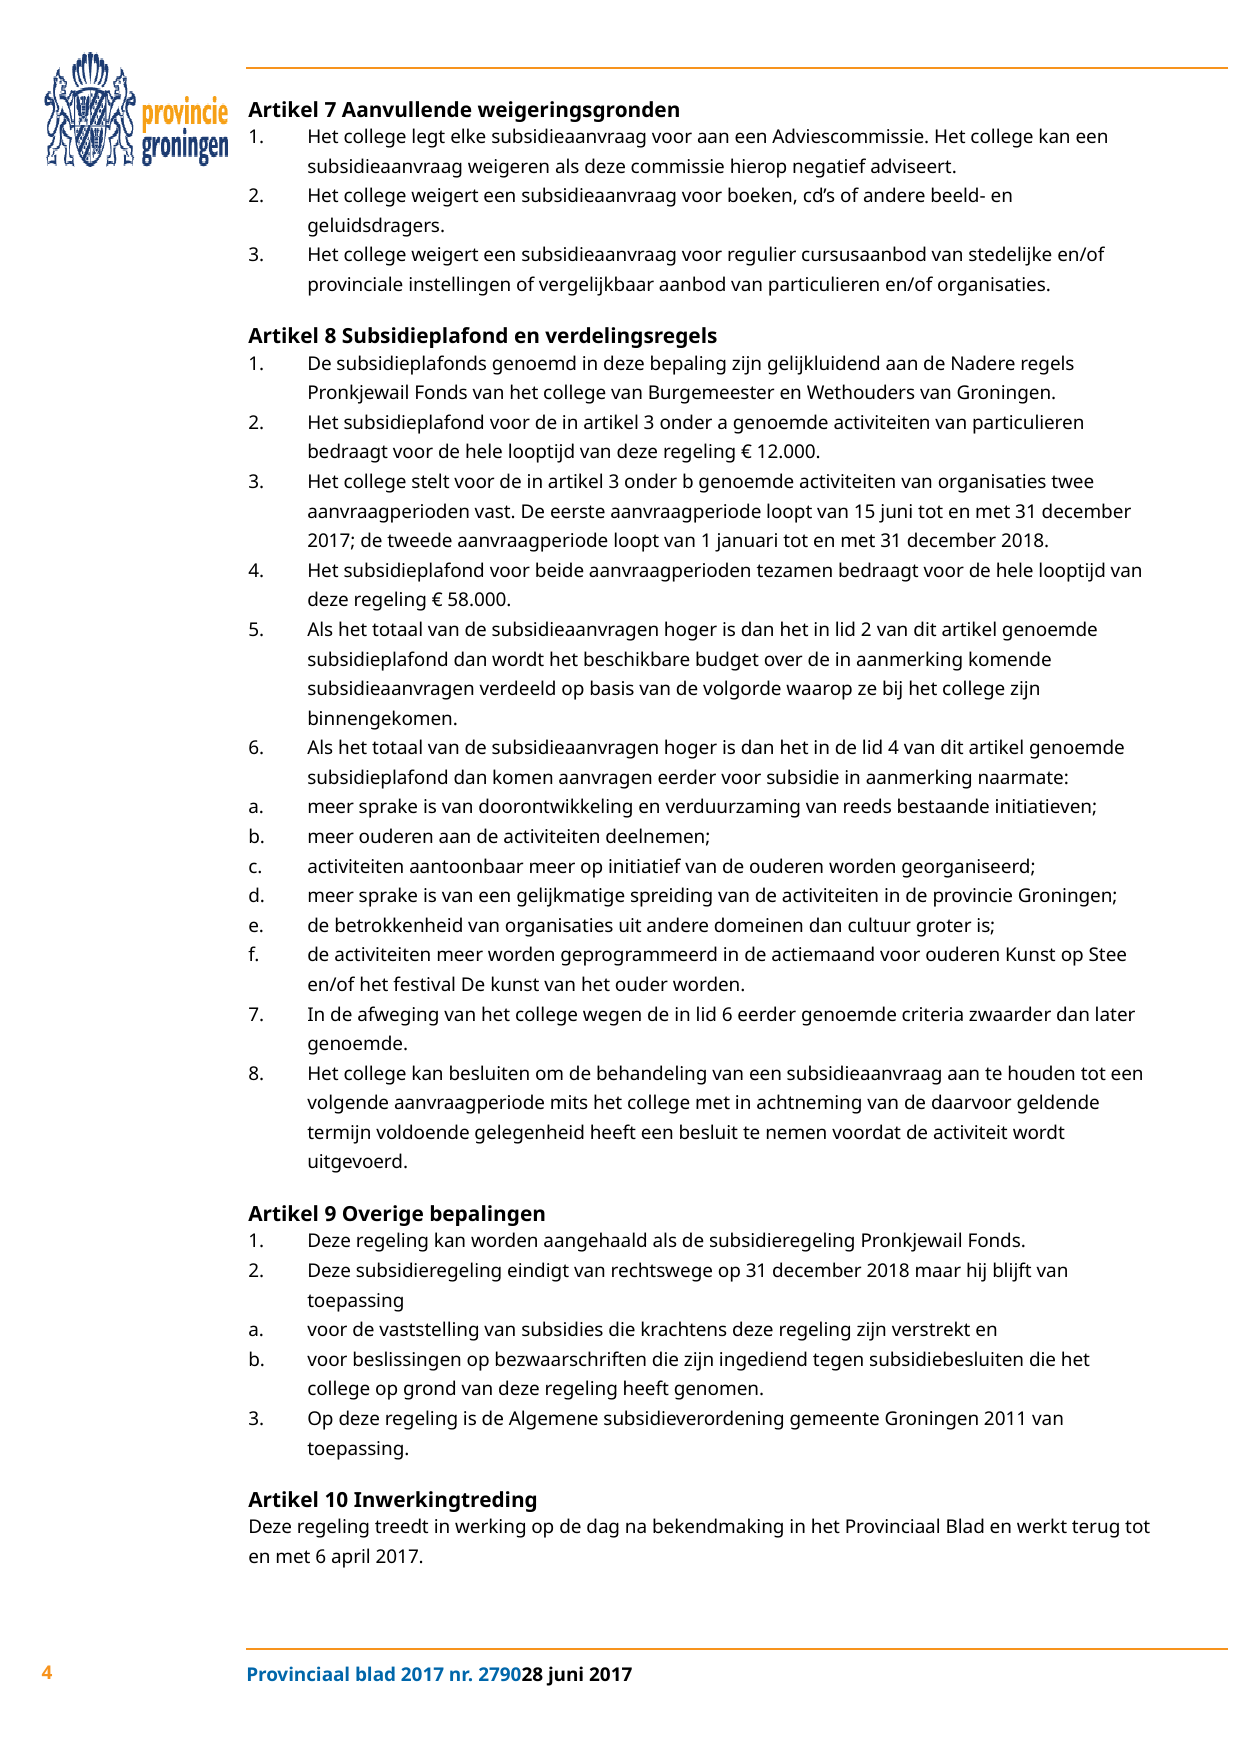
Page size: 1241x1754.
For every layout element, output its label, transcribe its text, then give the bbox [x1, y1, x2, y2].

text Artikel 8 Subsidieplafond en verdelingsregels [248, 322, 1152, 350]
list Het college kan besluiten om de behandeling van een subsidieaanvraag aan te houden tot een volgende aanvraagperiode mits het college met in achtneming van de daarvoor geldende termijn voldoende gelegenheid heeft een besluit te nemen voordat de activiteit wordt uitgevoerd. [248, 1060, 1152, 1174]
list Op deze regeling is de Algemene subsidieverordening gemeente Groningen 2011 van toepassing. [248, 1405, 1152, 1460]
list activiteiten aantoonbaar meer op initiatief van de ouderen worden georganiseerd; [248, 853, 1152, 879]
list In de afweging van het college wegen de in lid 6 eerder genoemde criteria zwaarder dan later genoemde. [248, 1001, 1152, 1056]
list Het college legt elke subsidieaanvraag voor aan een Adviescommissie. Het college kan een subsidieaanvraag weigeren als deze commissie hierop negatief adviseert. [248, 123, 1152, 178]
list De subsidieplafonds genoemd in deze bepaling zijn gelijkluidend aan de Nadere regels Pronkjewail Fonds van het college van Burgemeester en Wethouders van Groningen. [248, 350, 1152, 405]
list voor de vaststelling van subsidies die krachtens deze regeling zijn verstrekt en [248, 1316, 1152, 1342]
text Artikel 10 Inwerkingtreding [248, 1485, 1152, 1513]
list de betrokkenheid van organisaties uit andere domeinen dan cultuur groter is; [248, 912, 1152, 938]
list Het college weigert een subsidieaanvraag voor boeken, cd’s of andere beeld- en geluidsdragers. [248, 182, 1152, 238]
list Deze subsidieregeling eindigt van rechtswege op 31 december 2018 maar hij blijft van toepassing [248, 1257, 1152, 1312]
list Het subsidieplafond voor beide aanvraagperioden tezamen bedraagt voor de hele looptijd van deze regeling € 58.000. [248, 557, 1152, 612]
list meer sprake is van doorontwikkeling en verduurzaming van reeds bestaande initiatieven; [248, 794, 1152, 819]
list Als het totaal van de subsidieaanvragen hoger is dan het in lid 2 van dit artikel genoemde subsidieplafond dan wordt het beschikbare budget over de in aanmerking komende subsidieaanvragen verdeeld op basis van de volgorde waarop ze bij het college zijn binnengekomen. [248, 616, 1152, 731]
list Deze regeling kan worden aangehaald als de subsidieregeling Pronkjewail Fonds. [248, 1228, 1152, 1253]
list meer sprake is van een gelijkmatige spreiding van de activiteiten in de provincie Groningen; [248, 882, 1152, 908]
list Het college weigert een subsidieaanvraag voor regulier cursusaanbod van stedelijke en/of provinciale instellingen of vergelijkbaar aanbod van particulieren en/of organisaties. [248, 242, 1152, 297]
text Deze regeling treedt in werking op de dag na bekendmaking in het Provinciaal Blad en werkt terug tot en met 6 april 2017. [248, 1513, 1152, 1569]
list Het subsidieplafond voor de in artikel 3 onder a genoemde activiteiten van particulieren bedraagt voor de hele looptijd van deze regeling € 12.000. [248, 409, 1152, 464]
list Als het totaal van de subsidieaanvragen hoger is dan het in de lid 4 van dit artikel genoemde subsidieplafond dan komen aanvragen eerder voor subsidie in aanmerking naarmate: [248, 734, 1152, 790]
list meer ouderen aan de activiteiten deelnemen; [248, 823, 1152, 849]
picture [41, 47, 231, 172]
list Het college stelt voor de in artikel 3 onder b genoemde activiteiten van organisaties twee aanvraagperioden vast. De eerste aanvraagperiode loopt van 15 juni tot en met 31 december 2017; de tweede aanvraagperiode loopt van 1 januari tot en met 31 december 2018. [248, 468, 1152, 553]
text Artikel 7 Aanvullende weigeringsgronden [248, 95, 1152, 123]
text Artikel 9 Overige bepalingen [248, 1199, 1152, 1228]
list de activiteiten meer worden geprogrammeerd in de actiemaand voor ouderen Kunst op Stee en/of het festival De kunst van het ouder worden. [248, 942, 1152, 997]
list voor beslissingen op bezwaarschriften die zijn ingediend tegen subsidiebesluiten die het college op grond van deze regeling heeft genomen. [248, 1346, 1152, 1401]
